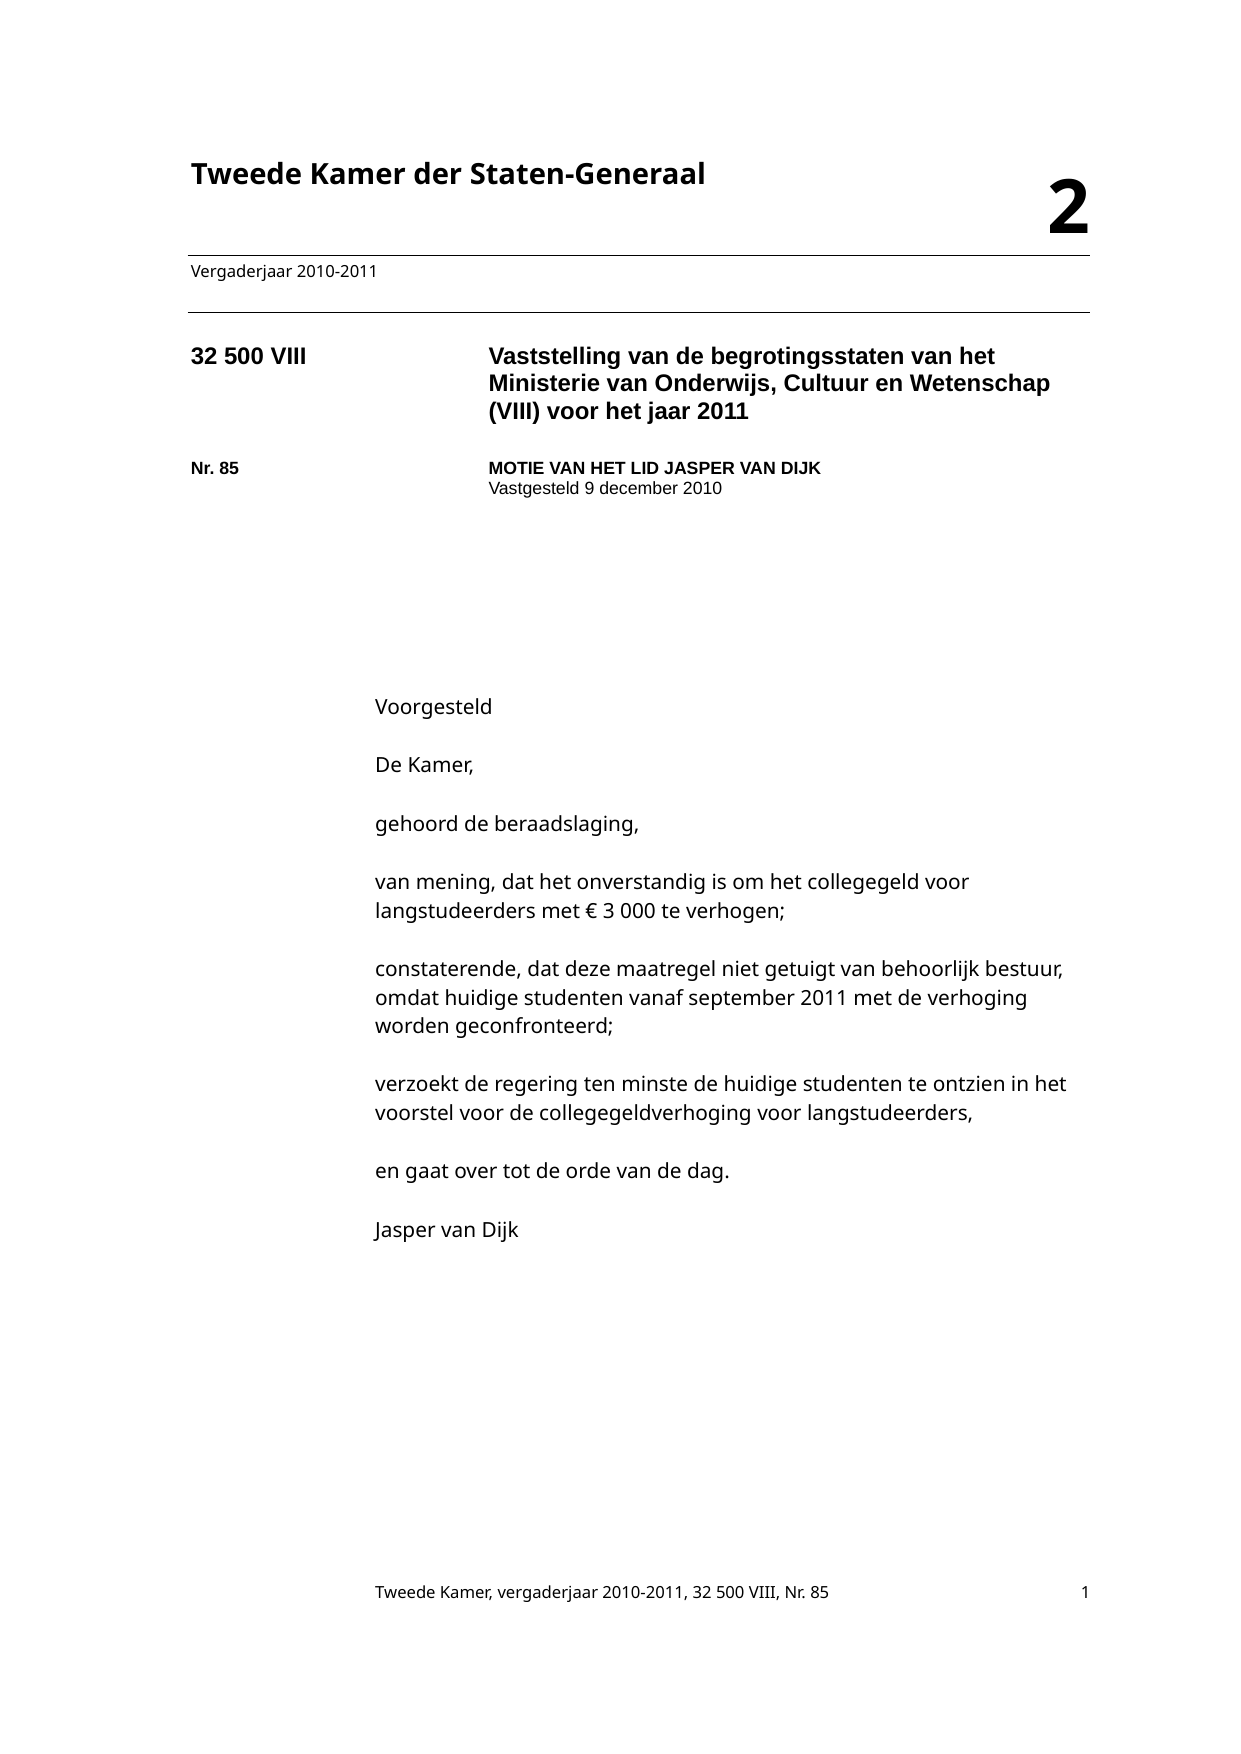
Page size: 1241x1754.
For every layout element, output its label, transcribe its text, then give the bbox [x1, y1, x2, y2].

text gehoord de beraadslaging, [375, 809, 1090, 837]
table_cell [485, 256, 1090, 312]
table_header Tweede Kamer der Staten-Generaal [188, 150, 909, 255]
text verzoekt de regering ten minste de huidige studenten te ontzien in het voorstel voor de collegegeldverhoging voor langstudeerders, [375, 1069, 1090, 1126]
table_cell MOTIE VAN HET LID JASPER VAN DIJK Vastgesteld 9 december 2010 [485, 455, 1090, 573]
table_cell [485, 313, 1090, 339]
text De Kamer, [375, 751, 1090, 779]
text Voorgesteld [375, 692, 1090, 721]
text constaterende, dat deze maatregel niet getuigt van behoorlijk bestuur, omdat huidige studenten vanaf september 2011 met de verhoging worden geconfronteerd; [375, 954, 1090, 1039]
table_cell Vaststelling van de begrotingsstaten van het Ministerie van Onderwijs, Cultuur en Wetenschap (VIII) voor het jaar 2011 [485, 339, 1090, 454]
table_cell 32 500 VIII [188, 339, 485, 454]
text en gaat over tot de orde van de dag. [375, 1156, 1090, 1185]
table_cell Nr. 85 [188, 455, 485, 573]
table_header 2 [910, 150, 1090, 255]
table_cell [188, 313, 485, 339]
table_cell Vergaderjaar 2010-2011 [188, 256, 485, 312]
text Jasper van Dijk [375, 1215, 1090, 1243]
text van mening, dat het onverstandig is om het collegegeld voor langstudeerders met € 3 000 te verhogen; [375, 867, 1090, 924]
